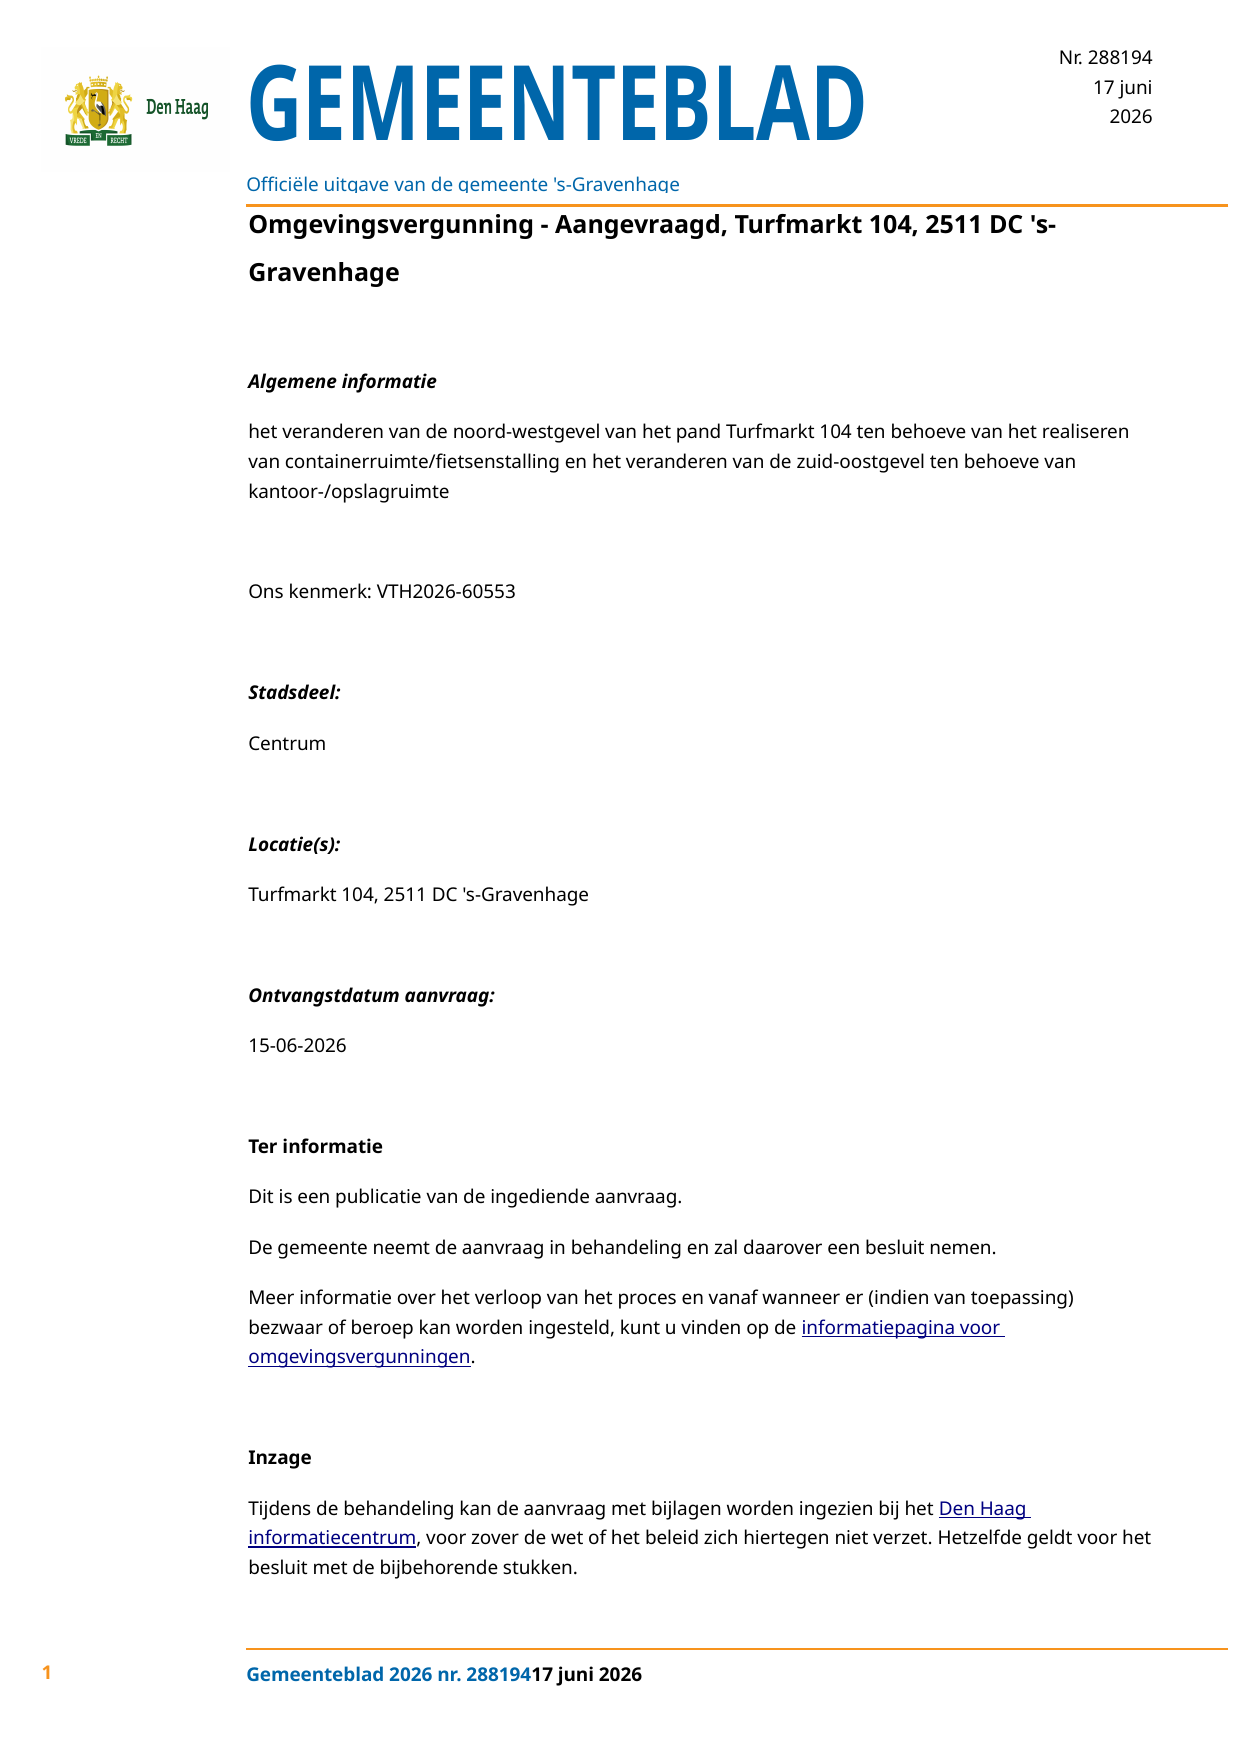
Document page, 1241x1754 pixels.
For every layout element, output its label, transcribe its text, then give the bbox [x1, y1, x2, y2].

text Centrum [248, 730, 1152, 756]
text Dit is een publicatie van de ingediende aanvraag. [248, 1184, 1152, 1209]
text Turfmarkt 104, 2511 DC 's-Gravenhage [248, 881, 1152, 907]
text het veranderen van de noord-westgevel van het pand Turfmarkt 104 ten behoeve van het realiseren van containerruimte/fietsenstalling en het veranderen van de zuid-oostgevel ten behoeve van kantoor-/opslagruimte [248, 419, 1152, 504]
text Ons kenmerk: VTH2026-60553 [248, 579, 1152, 604]
text Ter informatie [248, 1133, 1152, 1159]
text Inzage [248, 1444, 1152, 1470]
text Algemene informatie [248, 368, 1152, 394]
text De gemeente neemt de aanvraag in behandeling en zal daarover een besluit nemen. [248, 1234, 1152, 1260]
picture [41, 47, 231, 172]
text Ontvangstdatum aanvraag: [248, 982, 1152, 1008]
text Locatie(s): [248, 831, 1152, 857]
text Omgevingsvergunning - Aangevraagd, Turfmarkt 104, 2511 DC 's-Gravenhage [248, 207, 1152, 288]
text 15-06-2026 [248, 1032, 1152, 1058]
text Stadsdeel: [248, 679, 1152, 705]
text Tijdens de behandeling kan de aanvraag met bijlagen worden ingezien bij het Den Haag informatiecentrum, voor zover de wet of het beleid zich hiertegen niet verzet. Hetzelfde geldt voor het besluit met de bijbehorende stukken. [248, 1495, 1152, 1580]
text Meer informatie over het verloop van het proces en vanaf wanneer er (indien van toepassing) bezwaar of beroep kan worden ingesteld, kunt u vinden op de informatiepagina voor omgevingsvergunningen. [248, 1284, 1152, 1369]
